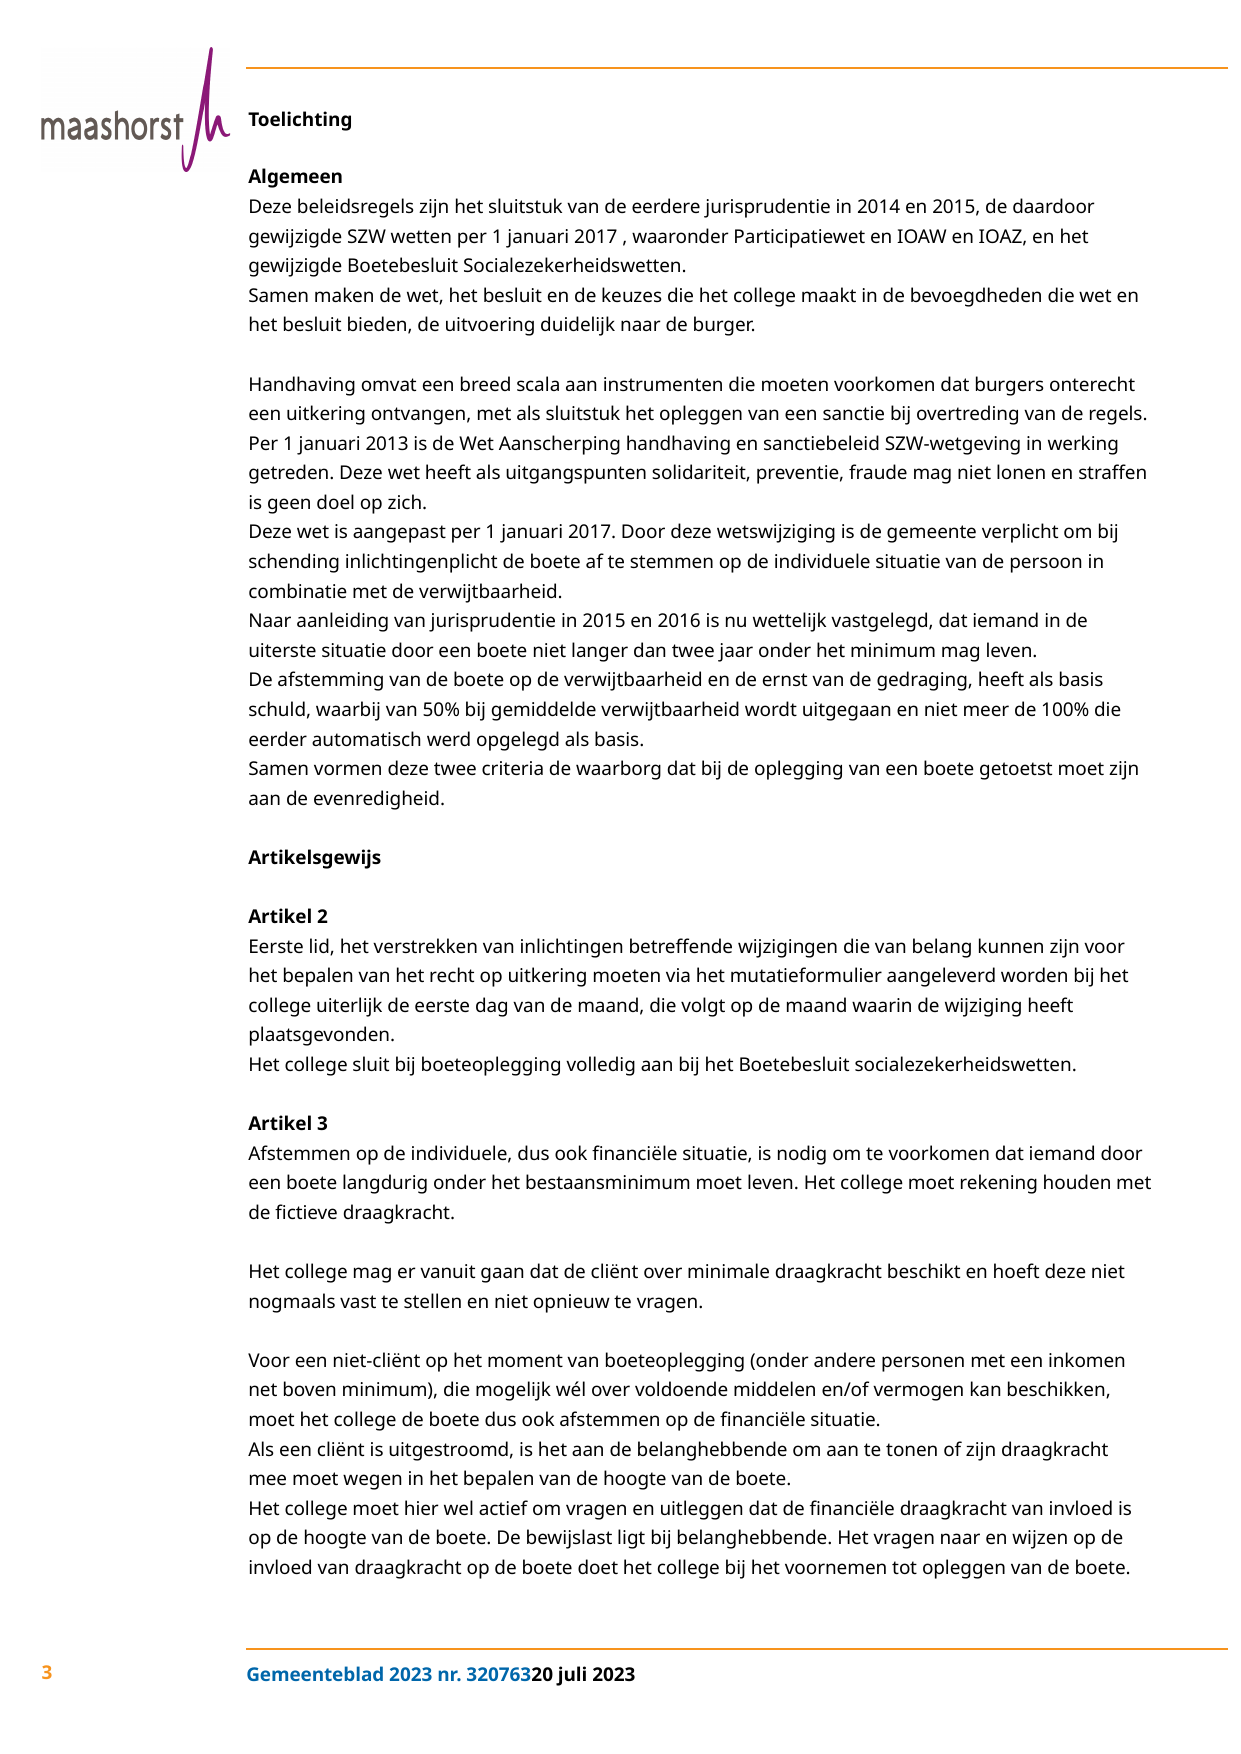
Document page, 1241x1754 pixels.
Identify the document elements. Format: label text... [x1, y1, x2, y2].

text Het college moet hier wel actief om vragen en uitleggen dat de financiële draagkracht van invloed is op de hoogte van de boete. De bewijslast ligt bij belanghebbende. Het vragen naar en wijzen op de invloed van draagkracht op de boete doet het college bij het voornemen tot opleggen van de boete. [248, 1495, 1152, 1580]
text Samen maken de wet, het besluit en de keuzes die het college maakt in de bevoegdheden die wet en het besluit bieden, de uitvoering duidelijk naar de burger. [248, 282, 1152, 337]
picture [41, 47, 231, 172]
text Artikel 3 [248, 1110, 1152, 1136]
text Samen vormen deze twee criteria de waarborg dat bij de oplegging van een boete getoetst moet zijn aan de evenredigheid. [248, 755, 1152, 811]
text Afstemmen op de individuele, dus ook financiële situatie, is nodig om te voorkomen dat iemand door een boete langdurig onder het bestaansminimum moet leven. Het college moet rekening houden met de fictieve draagkracht. [248, 1140, 1152, 1225]
text Als een cliënt is uitgestroomd, is het aan de belanghebbende om aan te tonen of zijn draagkracht mee moet wegen in het bepalen van de hoogte van de boete. [248, 1436, 1152, 1491]
text Deze beleidsregels zijn het sluitstuk van de eerdere jurisprudentie in 2014 en 2015, de daardoor gewijzigde SZW wetten per 1 januari 2017 , waaronder Participatiewet en IOAW en IOAZ, en het gewijzigde Boetebesluit Socialezekerheidswetten. [248, 193, 1152, 278]
text Toelichting [248, 95, 1152, 134]
text Voor een niet-cliënt op het moment van boeteoplegging (onder andere personen met een inkomen net boven minimum), die mogelijk wél over voldoende middelen en/of vermogen kan beschikken, moet het college de boete dus ook afstemmen op de financiële situatie. [248, 1347, 1152, 1432]
text Het college sluit bij boeteoplegging volledig aan bij het Boetebesluit socialezekerheidswetten. [248, 1051, 1152, 1077]
text Het college mag er vanuit gaan dat de cliënt over minimale draagkracht beschikt en hoeft deze niet nogmaals vast te stellen en niet opnieuw te vragen. [248, 1258, 1152, 1313]
text Artikel 2 [248, 903, 1152, 929]
text Eerste lid, het verstrekken van inlichtingen betreffende wijzigingen die van belang kunnen zijn voor het bepalen van het recht op uitkering moeten via het mutatieformulier aangeleverd worden bij het college uiterlijk de eerste dag van de maand, die volgt op de maand waarin de wijziging heeft plaatsgevonden. [248, 933, 1152, 1047]
text Naar aanleiding van jurisprudentie in 2015 en 2016 is nu wettelijk vastgelegd, dat iemand in de uiterste situatie door een boete niet langer dan twee jaar onder het minimum mag leven. [248, 607, 1152, 663]
text Deze wet is aangepast per 1 januari 2017. Door deze wetswijziging is de gemeente verplicht om bij schending inlichtingenplicht de boete af te stemmen op de individuele situatie van de persoon in combinatie met de verwijtbaarheid. [248, 519, 1152, 603]
text Handhaving omvat een breed scala aan instrumenten die moeten voorkomen dat burgers onterecht een uitkering ontvangen, met als sluitstuk het opleggen van een sanctie bij overtreding van de regels. [248, 371, 1152, 426]
text Artikelsgewijs [248, 844, 1152, 870]
text Algemeen [248, 164, 1152, 189]
text De afstemming van de boete op de verwijtbaarheid en de ernst van de gedraging, heeft als basis schuld, waarbij van 50% bij gemiddelde verwijtbaarheid wordt uitgegaan en niet meer de 100% die eerder automatisch werd opgelegd als basis. [248, 667, 1152, 751]
text Per 1 januari 2013 is de Wet Aanscherping handhaving en sanctiebeleid SZW-wetgeving in werking getreden. Deze wet heeft als uitgangspunten solidariteit, preventie, fraude mag niet lonen en straffen is geen doel op zich. [248, 430, 1152, 515]
